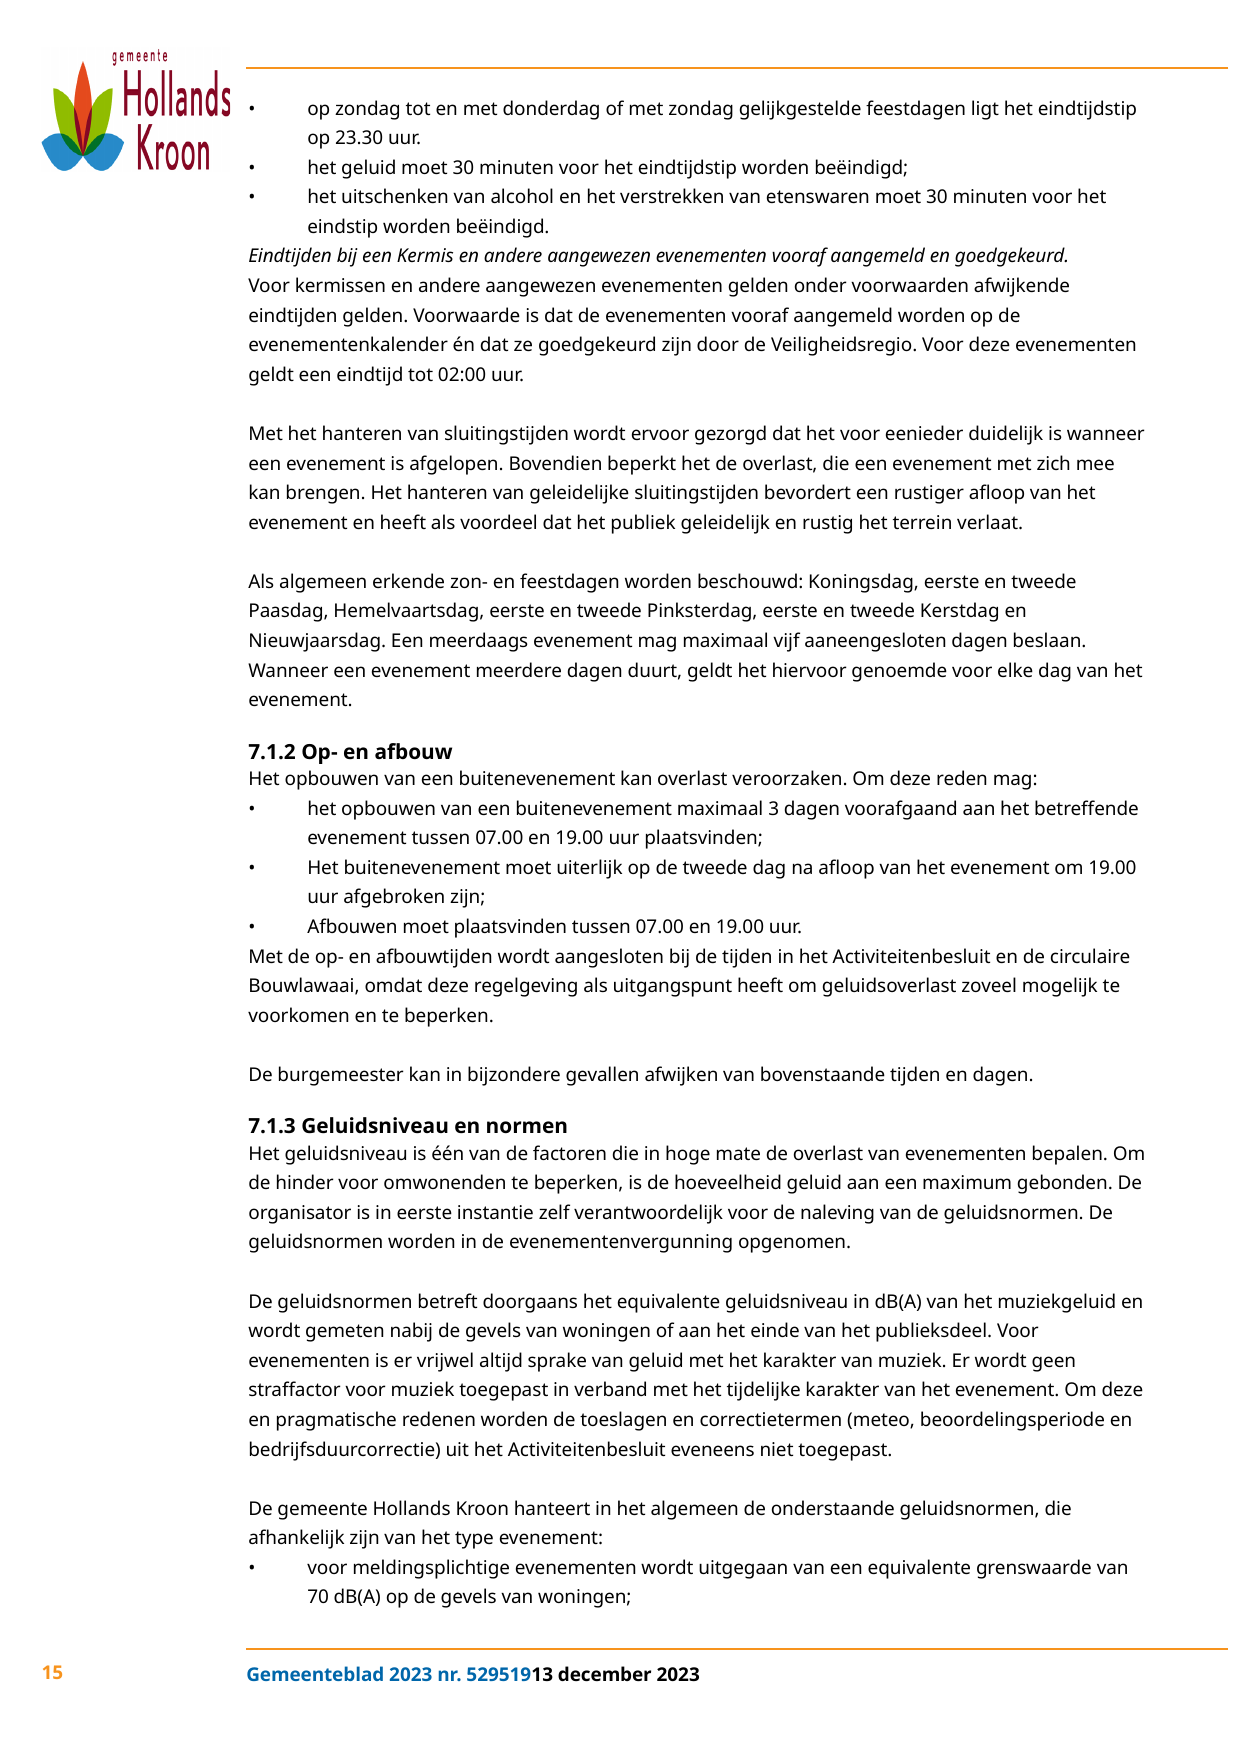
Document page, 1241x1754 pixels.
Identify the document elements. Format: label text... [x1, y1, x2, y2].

text De burgemeester kan in bijzondere gevallen afwijken van bovenstaande tijden en dagen. [248, 1061, 1152, 1087]
text 7.1.3 Geluidsniveau en normen [248, 1112, 1152, 1140]
text Het opbouwen van een buitenevenement kan overlast veroorzaken. Om deze reden mag: [248, 765, 1152, 791]
list voor meldingsplichtige evenementen wordt uitgegaan van een equivalente grenswaarde van 70 dB(A) op de gevels van woningen; [248, 1554, 1152, 1609]
list het geluid moet 30 minuten voor het eindtijdstip worden beëindigd; [248, 154, 1152, 180]
text Eindtijden bij een Kermis en andere aangewezen evenementen vooraf aangemeld en goedgekeurd. [248, 243, 1152, 268]
text 7.1.2 Op- en afbouw [248, 737, 1152, 765]
text Het geluidsniveau is één van de factoren die in hoge mate de overlast van evenementen bepalen. Om de hinder voor omwonenden te beperken, is de hoeveelheid geluid aan een maximum gebonden. De organisator is in eerste instantie zelf verantwoordelijk voor de naleving van de geluidsnormen. De geluidsnormen worden in de evenementenvergunning opgenomen. [248, 1140, 1152, 1254]
list Afbouwen moet plaatsvinden tussen 07.00 en 19.00 uur. [248, 913, 1152, 939]
list Het buitenevenement moet uiterlijk op de tweede dag na afloop van het evenement om 19.00 uur afgebroken zijn; [248, 854, 1152, 909]
list het uitschenken van alcohol en het verstrekken van etenswaren moet 30 minuten voor het eindstip worden beëindigd. [248, 183, 1152, 239]
text Voor kermissen en andere aangewezen evenementen gelden onder voorwaarden afwijkende eindtijden gelden. Voorwaarde is dat de evenementen vooraf aangemeld worden op de evenementenkalender én dat ze goedgekeurd zijn door de Veiligheidsregio. Voor deze evenementen geldt een eindtijd tot 02:00 uur. [248, 272, 1152, 387]
text Als algemeen erkende zon- en feestdagen worden beschouwd: Koningsdag, eerste en tweede Paasdag, Hemelvaartsdag, eerste en tweede Pinksterdag, eerste en tweede Kerstdag en Nieuwjaarsdag. Een meerdaags evenement mag maximaal vijf aaneengesloten dagen beslaan. Wanneer een evenement meerdere dagen duurt, geldt het hiervoor genoemde voor elke dag van het evenement. [248, 568, 1152, 712]
text De geluidsnormen betreft doorgaans het equivalente geluidsniveau in dB(A) van het muziekgeluid en wordt gemeten nabij de gevels van woningen of aan het einde van het publieksdeel. Voor evenementen is er vrijwel altijd sprake van geluid met het karakter van muziek. Er wordt geen straffactor voor muziek toegepast in verband met het tijdelijke karakter van het evenement. Om deze en pragmatische redenen worden de toeslagen en correctietermen (meteo, beoordelingsperiode en bedrijfsduurcorrectie) uit het Activiteitenbesluit eveneens niet toegepast. [248, 1288, 1152, 1462]
text Met het hanteren van sluitingstijden wordt ervoor gezorgd dat het voor eenieder duidelijk is wanneer een evenement is afgelopen. Bovendien beperkt het de overlast, die een evenement met zich mee kan brengen. Het hanteren van geleidelijke sluitingstijden bevordert een rustiger afloop van het evenement en heeft als voordeel dat het publiek geleidelijk en rustig het terrein verlaat. [248, 420, 1152, 535]
text De gemeente Hollands Kroon hanteert in het algemeen de onderstaande geluidsnormen, die afhankelijk zijn van het type evenement: [248, 1495, 1152, 1550]
text Met de op- en afbouwtijden wordt aangesloten bij de tijden in het Activiteitenbesluit en de circulaire Bouwlawaai, omdat deze regelgeving als uitgangspunt heeft om geluidsoverlast zoveel mogelijk te voorkomen en te beperken. [248, 943, 1152, 1028]
picture [41, 47, 231, 172]
list het opbouwen van een buitenevenement maximaal 3 dagen voorafgaand aan het betreffende evenement tussen 07.00 en 19.00 uur plaatsvinden; [248, 795, 1152, 850]
list op zondag tot en met donderdag of met zondag gelijkgestelde feestdagen ligt het eindtijdstip op 23.30 uur. [248, 95, 1152, 150]
